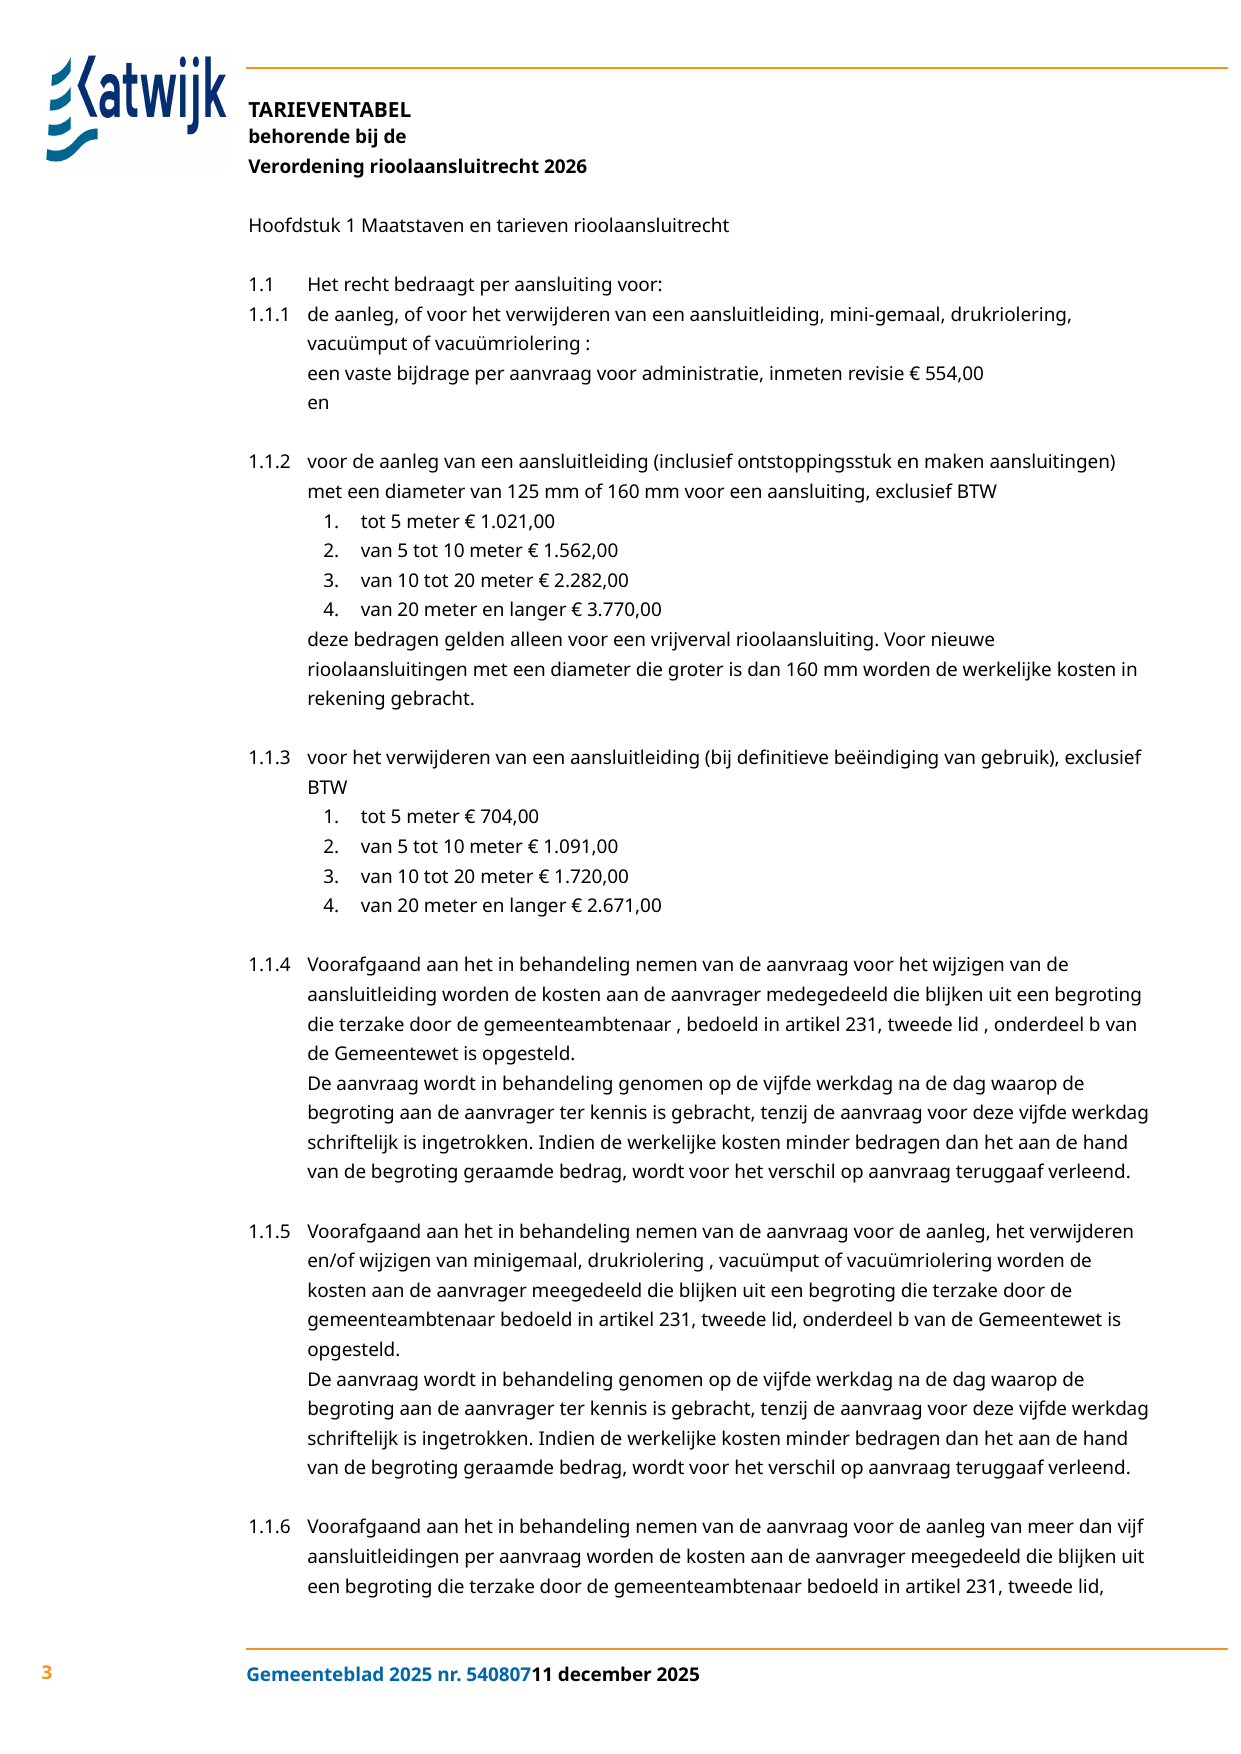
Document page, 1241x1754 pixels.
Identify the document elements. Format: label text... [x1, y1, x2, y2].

list Voorafgaand aan het in behandeling nemen van de aanvraag voor de aanleg van meer dan vijf aansluitleidingen per aanvraag worden de kosten aan de aanvrager meegedeeld die blijken uit een begroting die terzake door de gemeenteambtenaar bedoeld in artikel 231, tweede lid, [248, 1514, 1152, 1599]
list De aanvraag wordt in behandeling genomen op de vijfde werkdag na de dag waarop de begroting aan de aanvrager ter kennis is gebracht, tenzij de aanvraag voor deze vijfde werkdag schriftelijk is ingetrokken. Indien de werkelijke kosten minder bedragen dan het aan de hand van de begroting geraamde bedrag, wordt voor het verschil op aanvraag teruggaaf verleend. [248, 1070, 1152, 1184]
text TARIEVENTABEL [248, 95, 1152, 123]
list van 20 meter en langer € 3.770,00 [323, 597, 1152, 622]
list Voorafgaand aan het in behandeling nemen van de aanvraag voor de aanleg, het verwijderen en/of wijzigen van minigemaal, drukriolering , vacuümput of vacuümriolering worden de kosten aan de aanvrager meegedeeld die blijken uit een begroting die terzake door de gemeenteambtenaar bedoeld in artikel 231, tweede lid, onderdeel b van de Gemeentewet is opgesteld. [248, 1218, 1152, 1362]
list van 5 tot 10 meter € 1.091,00 [323, 833, 1152, 859]
list deze bedragen gelden alleen voor een vrijverval rioolaansluiting. Voor nieuwe rioolaansluitingen met een diameter die groter is dan 160 mm worden de werkelijke kosten in rekening gebracht. [248, 626, 1152, 711]
list Het recht bedraagt per aansluiting voor: [248, 271, 1152, 297]
list van 20 meter en langer € 2.671,00 [323, 892, 1152, 918]
picture [41, 47, 231, 172]
list Voorafgaand aan het in behandeling nemen van de aanvraag voor het wijzigen van de aansluitleiding worden de kosten aan de aanvrager medegedeeld die blijken uit een begroting die terzake door de gemeenteambtenaar , bedoeld in artikel 231, tweede lid , onderdeel b van de Gemeentewet is opgesteld. [248, 952, 1152, 1066]
list van 10 tot 20 meter € 1.720,00 [323, 863, 1152, 889]
list tot 5 meter € 704,00 [323, 804, 1152, 829]
text Hoofdstuk 1 Maatstaven en tarieven rioolaansluitrecht [248, 212, 1152, 238]
list van 5 tot 10 meter € 1.562,00 [323, 537, 1152, 563]
list van 10 tot 20 meter € 2.282,00 [323, 567, 1152, 593]
list voor het verwijderen van een aansluitleiding (bij definitieve beëindiging van gebruik), exclusief BTW [248, 744, 1152, 800]
text Verordening rioolaansluitrecht 2026 [248, 153, 1152, 179]
list een vaste bijdrage per aanvraag voor administratie, inmeten revisie € 554,00 [248, 360, 1152, 386]
list de aanleg, of voor het verwijderen van een aansluitleiding, mini-gemaal, drukriolering, vacuümput of vacuümriolering : [248, 301, 1152, 356]
list tot 5 meter € 1.021,00 [323, 508, 1152, 534]
list De aanvraag wordt in behandeling genomen op de vijfde werkdag na de dag waarop de begroting aan de aanvrager ter kennis is gebracht, tenzij de aanvraag voor deze vijfde werkdag schriftelijk is ingetrokken. Indien de werkelijke kosten minder bedragen dan het aan de hand van de begroting geraamde bedrag, wordt voor het verschil op aanvraag teruggaaf verleend. [248, 1366, 1152, 1480]
text behorende bij de [248, 123, 1152, 149]
list en [248, 389, 1152, 415]
list voor de aanleg van een aansluitleiding (inclusief ontstoppingsstuk en maken aansluitingen) met een diameter van 125 mm of 160 mm voor een aansluiting, exclusief BTW [248, 449, 1152, 504]
